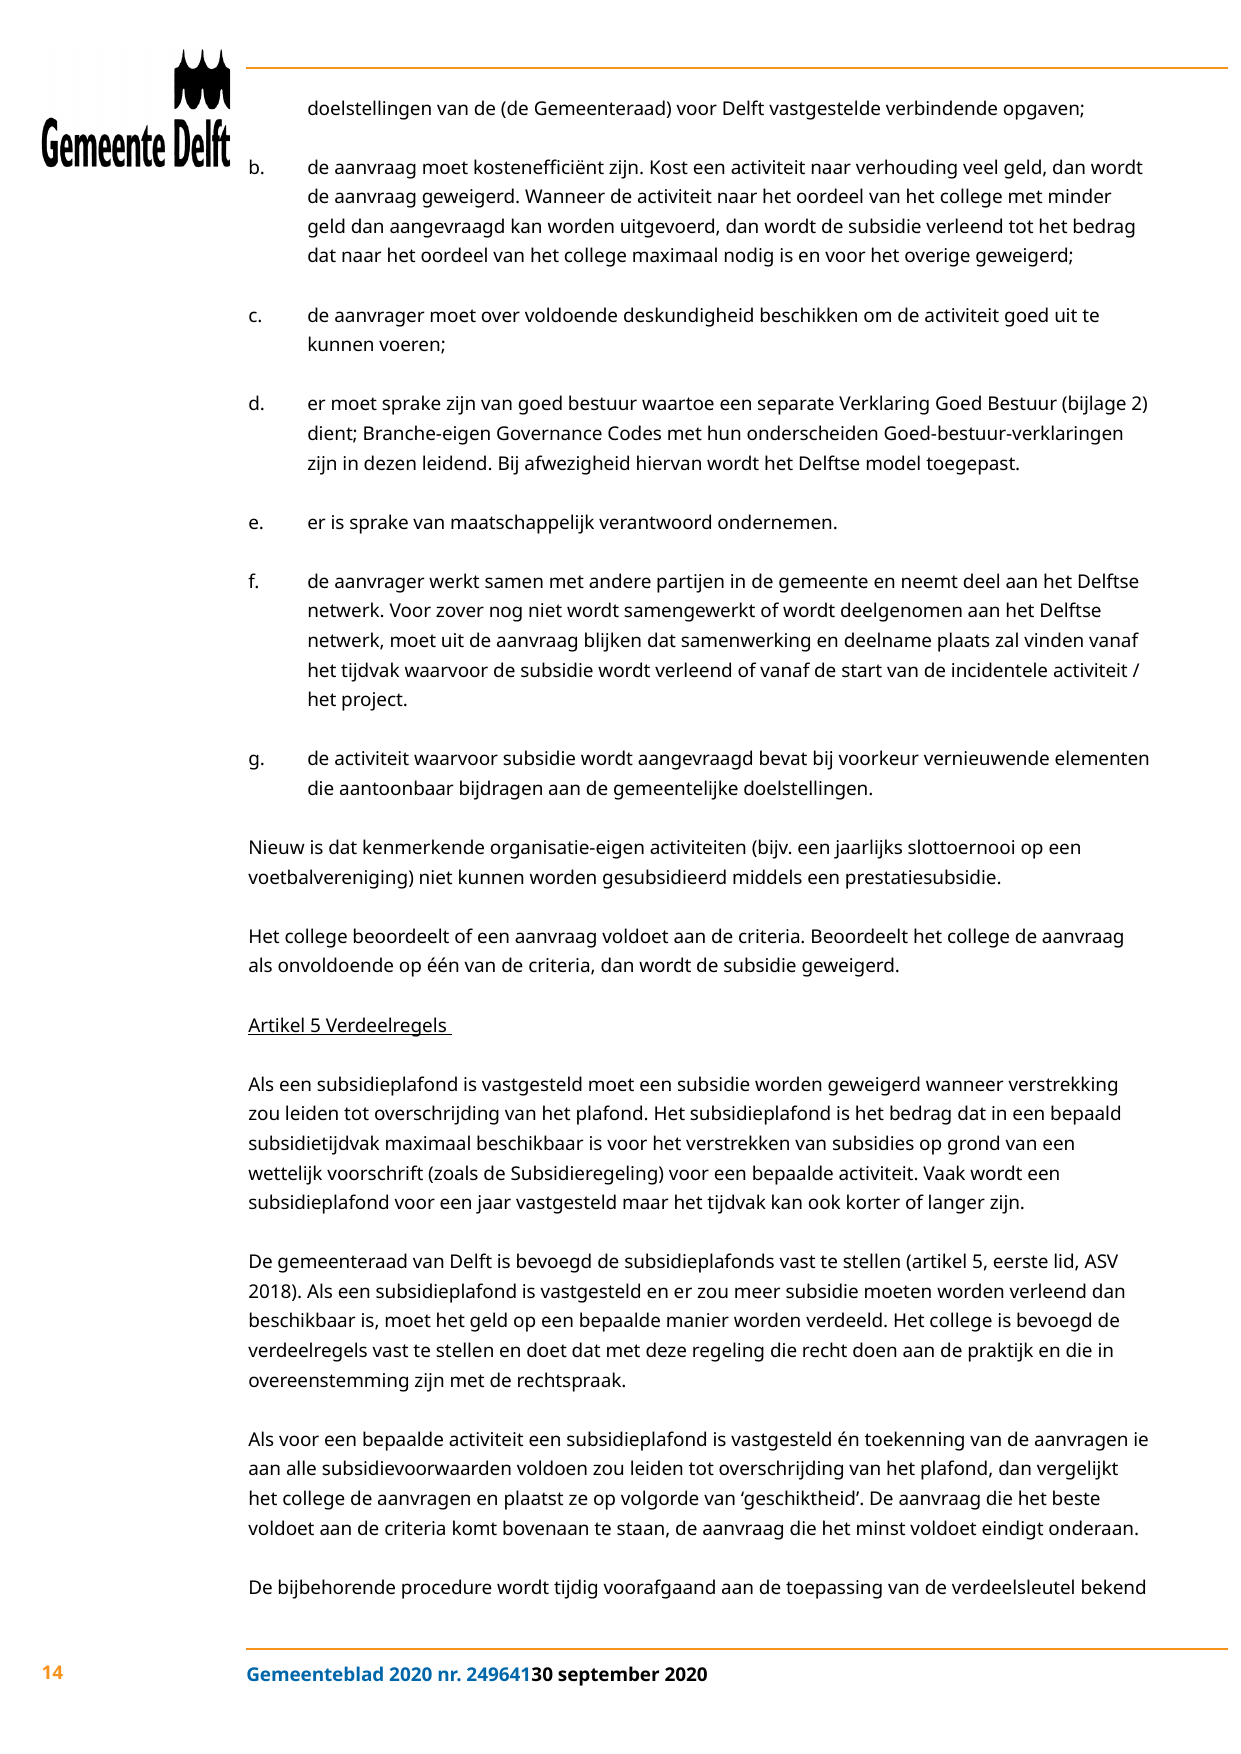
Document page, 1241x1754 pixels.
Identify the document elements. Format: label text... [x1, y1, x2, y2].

list de aanvraag moet kostenefficiënt zijn. Kost een activiteit naar verhouding veel geld, dan wordt de aanvraag geweigerd. Wanneer de activiteit naar het oordeel van het college met minder geld dan aangevraagd kan worden uitgevoerd, dan wordt de subsidie verleend tot het bedrag dat naar het oordeel van het college maximaal nodig is en voor het overige geweigerd; [248, 154, 1152, 268]
text De gemeenteraad van Delft is bevoegd de subsidieplafonds vast te stellen (artikel 5, eerste lid, ASV 2018). Als een subsidieplafond is vastgesteld en er zou meer subsidie moeten worden verleend dan beschikbaar is, moet het geld op een bepaalde manier worden verdeeld. Het college is bevoegd de verdeelregels vast te stellen en doet dat met deze regeling die recht doen aan de praktijk en die in overeenstemming zijn met de rechtspraak. [248, 1248, 1152, 1393]
list er is sprake van maatschappelijk verantwoord ondernemen. [248, 509, 1152, 535]
list de aanvrager moet over voldoende deskundigheid beschikken om de activiteit goed uit te kunnen voeren; [248, 302, 1152, 357]
text Nieuw is dat kenmerkende organisatie-eigen activiteiten (bijv. een jaarlijks slottoernooi op een voetbalvereniging) niet kunnen worden gesubsidieerd middels een prestatiesubsidie. [248, 834, 1152, 890]
list doelstellingen van de (de Gemeenteraad) voor Delft vastgestelde verbindende opgaven; [248, 95, 1152, 121]
text Artikel 5 Verdeelregels [248, 1012, 1152, 1038]
picture [41, 47, 231, 172]
text Als een subsidieplafond is vastgesteld moet een subsidie worden geweigerd wanneer verstrekking zou leiden tot overschrijding van het plafond. Het subsidieplafond is het bedrag dat in een bepaald subsidietijdvak maximaal beschikbaar is voor het verstrekken van subsidies op grond van een wettelijk voorschrift (zoals de Subsidieregeling) voor een bepaalde activiteit. Vaak wordt een subsidieplafond voor een jaar vastgesteld maar het tijdvak kan ook korter of langer zijn. [248, 1071, 1152, 1215]
text De bijbehorende procedure wordt tijdig voorafgaand aan de toepassing van de verdeelsleutel bekend [248, 1574, 1152, 1600]
list er moet sprake zijn van goed bestuur waartoe een separate Verklaring Goed Bestuur (bijlage 2) dient; Branche-eigen Governance Codes met hun onderscheiden Goed-bestuur-verklaringen zijn in dezen leidend. Bij afwezigheid hiervan wordt het Delftse model toegepast. [248, 391, 1152, 476]
text Als voor een bepaalde activiteit een subsidieplafond is vastgesteld én toekenning van de aanvragen ie aan alle subsidievoorwaarden voldoen zou leiden tot overschrijding van het plafond, dan vergelijkt het college de aanvragen en plaatst ze op volgorde van ‘geschiktheid’. De aanvraag die het beste voldoet aan de criteria komt bovenaan te staan, de aanvraag die het minst voldoet eindigt onderaan. [248, 1426, 1152, 1541]
list de activiteit waarvoor subsidie wordt aangevraagd bevat bij voorkeur vernieuwende elementen die aantoonbaar bijdragen aan de gemeentelijke doelstellingen. [248, 746, 1152, 801]
text Het college beoordeelt of een aanvraag voldoet aan de criteria. Beoordeelt het college de aanvraag als onvoldoende op één van de criteria, dan wordt de subsidie geweigerd. [248, 923, 1152, 978]
list de aanvrager werkt samen met andere partijen in de gemeente en neemt deel aan het Delftse netwerk. Voor zover nog niet wordt samengewerkt of wordt deelgenomen aan het Delftse netwerk, moet uit de aanvraag blijken dat samenwerking en deelname plaats zal vinden vanaf het tijdvak waarvoor de subsidie wordt verleend of vanaf de start van de incidentele activiteit / het project. [248, 568, 1152, 712]
